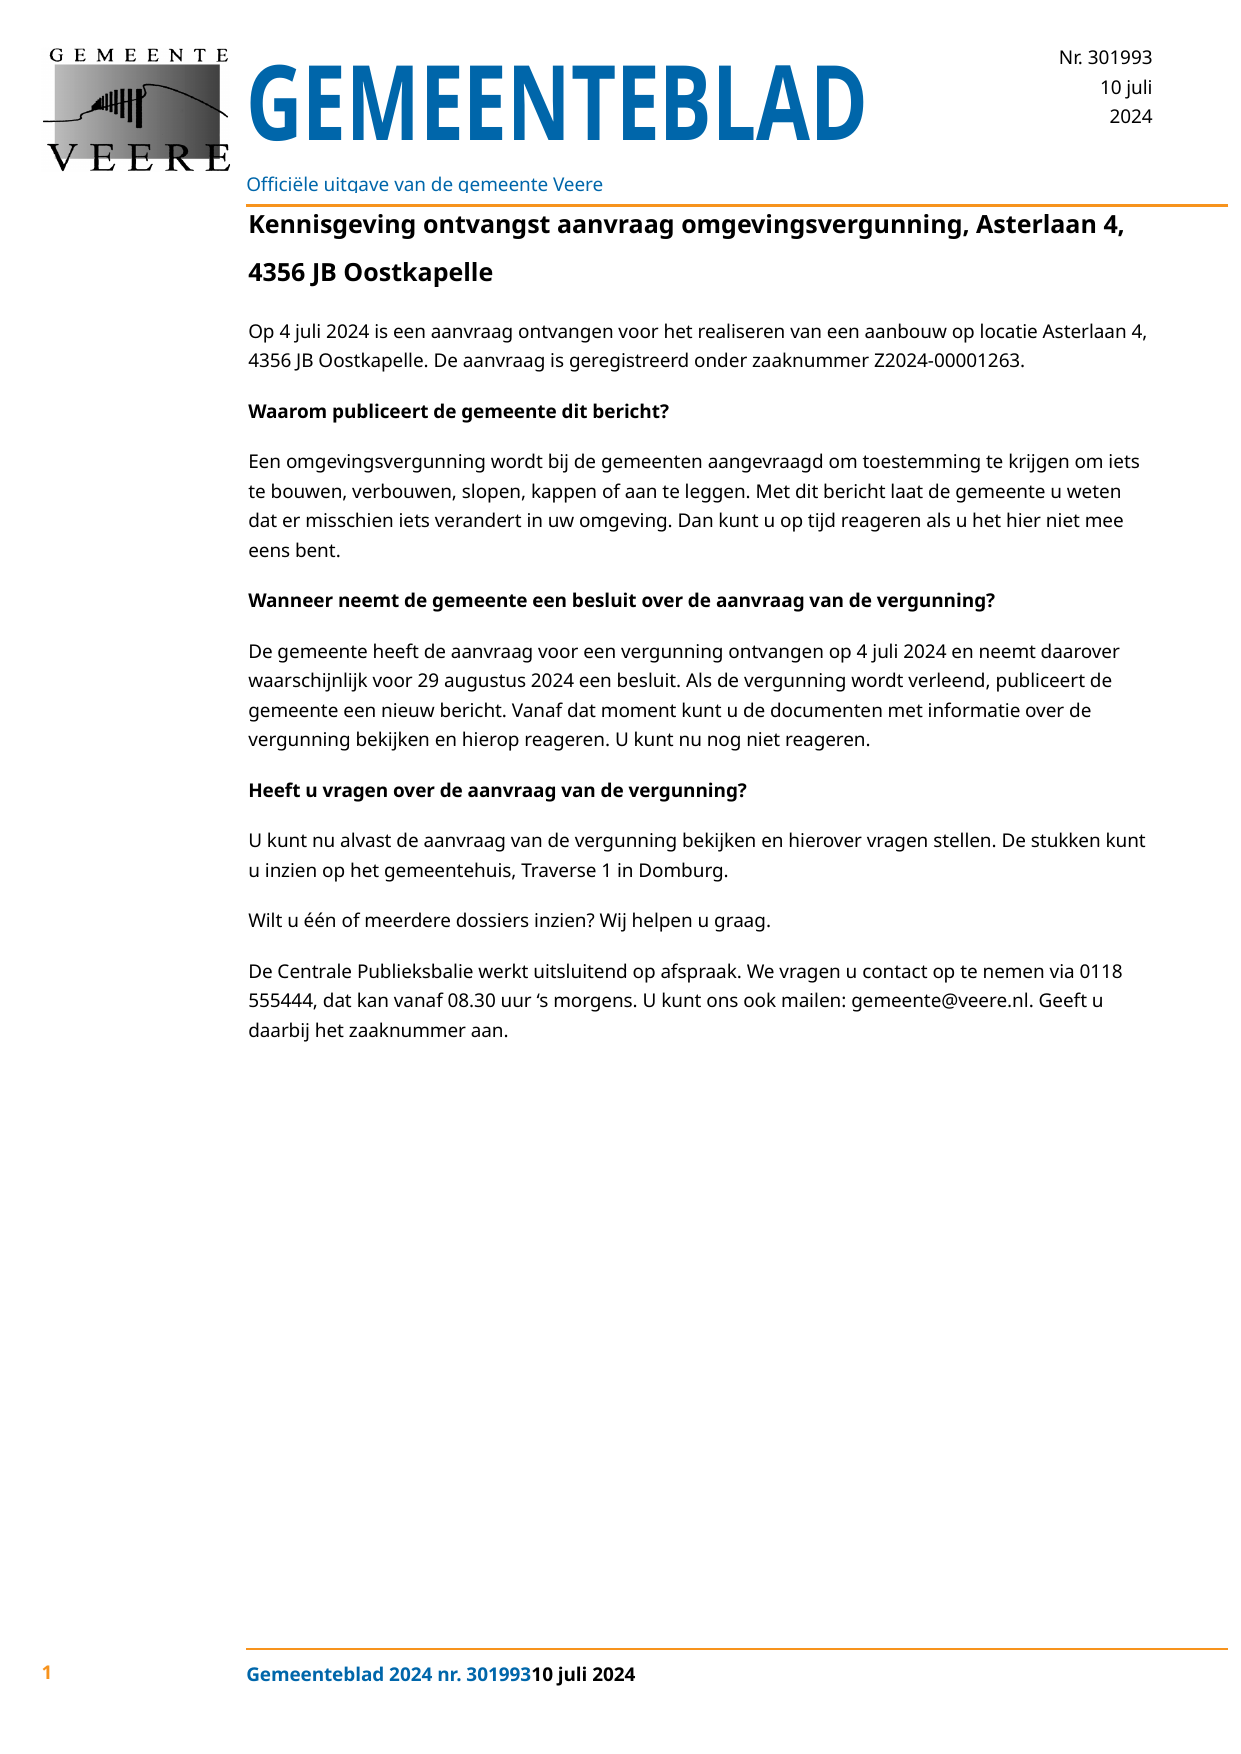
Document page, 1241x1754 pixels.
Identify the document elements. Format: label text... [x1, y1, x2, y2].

text U kunt nu alvast de aanvraag van de vergunning bekijken en hierover vragen stellen. De stukken kunt u inzien op het gemeentehuis, Traverse 1 in Domburg. [248, 827, 1152, 883]
text Heeft u vragen over de aanvraag van de vergunning? [248, 777, 1152, 803]
text De gemeente heeft de aanvraag voor een vergunning ontvangen op 4 juli 2024 en neemt daarover waarschijnlijk voor 29 augustus 2024 een besluit. Als de vergunning wordt verleend, publiceert de gemeente een nieuw bericht. Vanaf dat moment kunt u de documenten met informatie over de vergunning bekijken en hierop reageren. U kunt nu nog niet reageren. [248, 638, 1152, 752]
text Wanneer neemt de gemeente een besluit over de aanvraag van de vergunning? [248, 587, 1152, 613]
text Waarom publiceert de gemeente dit bericht? [248, 398, 1152, 424]
text De Centrale Publieksbalie werkt uitsluitend op afspraak. We vragen u contact op te nemen via 0118 555444, dat kan vanaf 08.30 uur ‘s morgens. U kunt ons ook mailen: gemeente@veere.nl. Geeft u daarbij het zaaknummer aan. [248, 958, 1152, 1043]
picture [41, 47, 231, 172]
text Wilt u één of meerdere dossiers inzien? Wij helpen u graag. [248, 907, 1152, 933]
text Een omgevingsvergunning wordt bij de gemeenten aangevraagd om toestemming te krijgen om iets te bouwen, verbouwen, slopen, kappen of aan te leggen. Met dit bericht laat de gemeente u weten dat er misschien iets verandert in uw omgeving. Dan kunt u op tijd reageren als u het hier niet mee eens bent. [248, 448, 1152, 563]
text Kennisgeving ontvangst aanvraag omgevingsvergunning, Asterlaan 4, 4356 JB Oostkapelle [248, 207, 1152, 288]
text Op 4 juli 2024 is een aanvraag ontvangen voor het realiseren van een aanbouw op locatie Asterlaan 4, 4356 JB Oostkapelle. De aanvraag is geregistreerd onder zaaknummer Z2024-00001263. [248, 318, 1152, 373]
